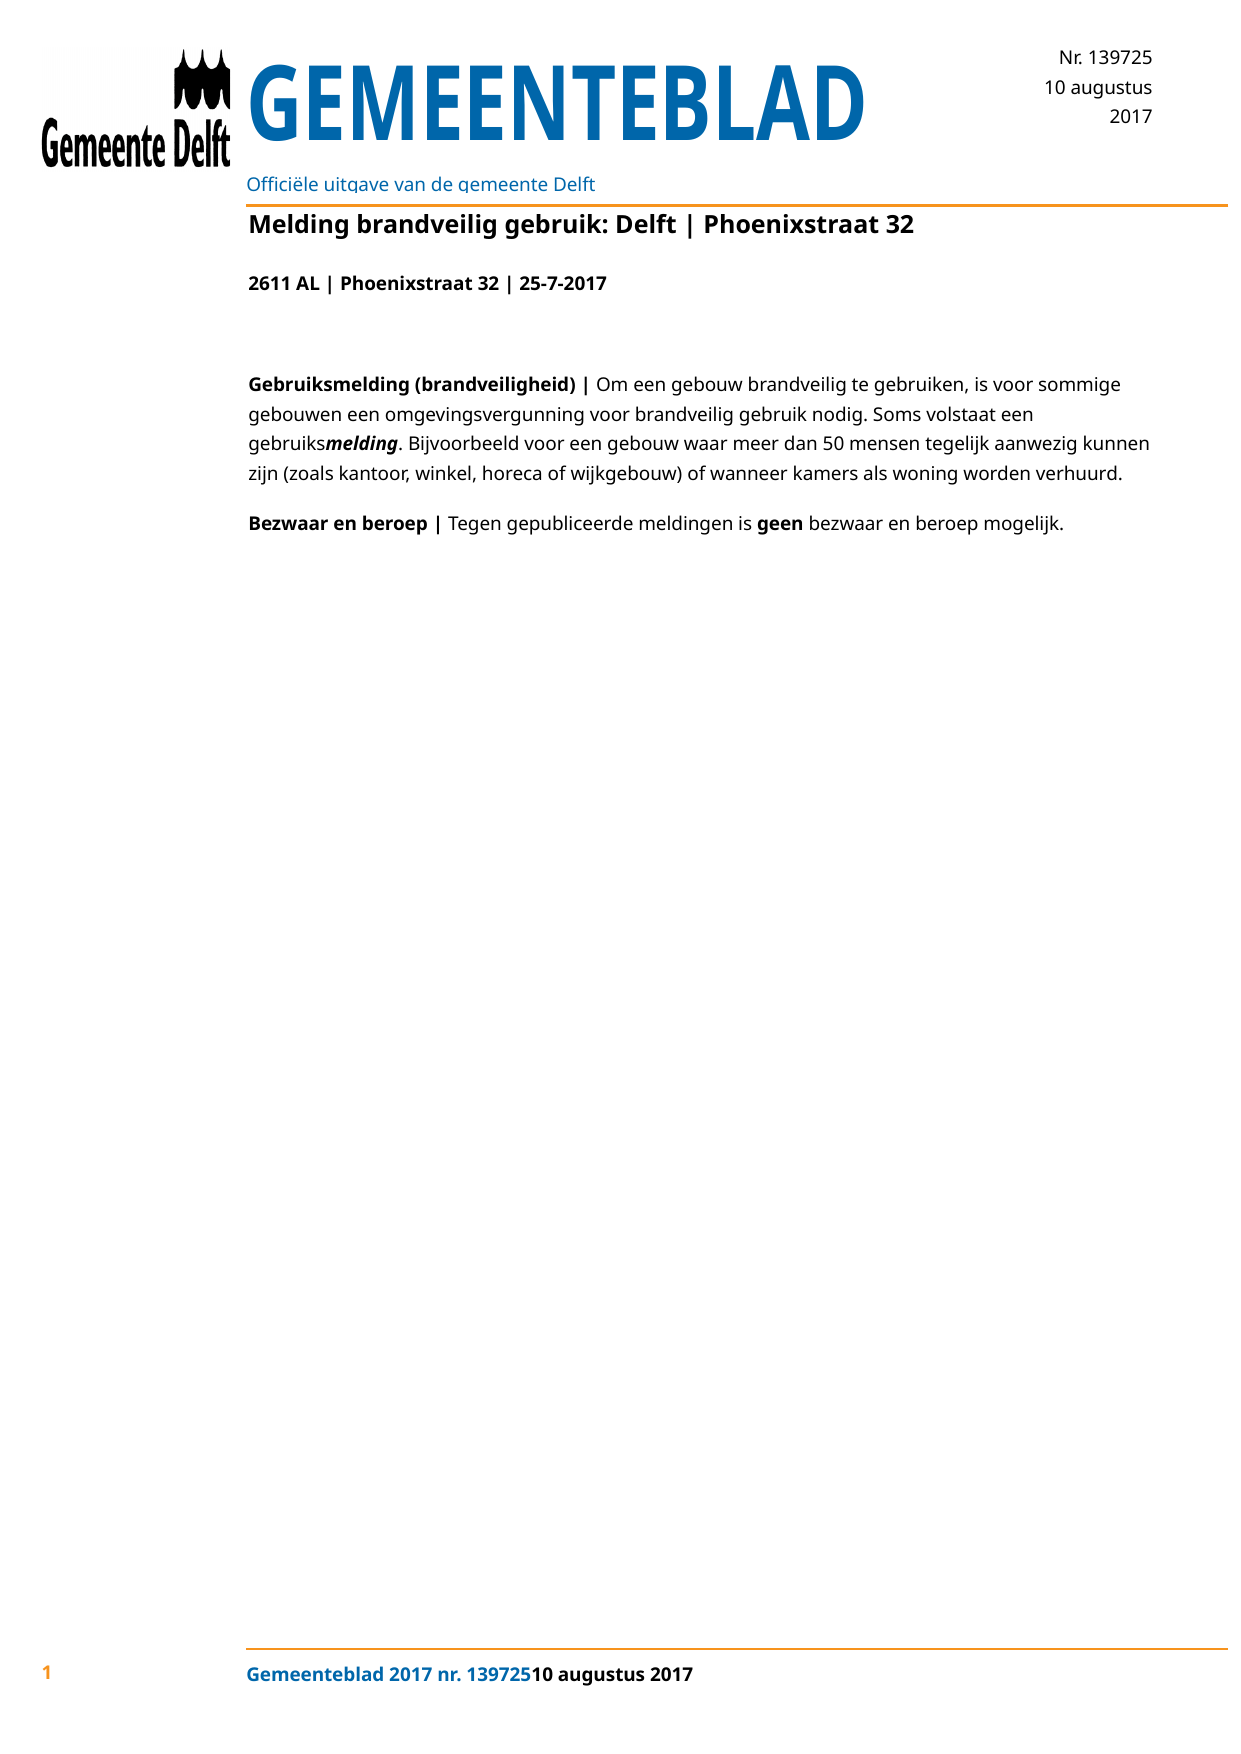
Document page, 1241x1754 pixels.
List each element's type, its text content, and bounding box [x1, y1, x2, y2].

text Bezwaar en beroep | Tegen gepubliceerde meldingen is geen bezwaar en beroep mogelijk. [248, 510, 1152, 536]
picture [41, 47, 231, 172]
text Gebruiksmelding (brandveiligheid) | Om een gebouw brandveilig te gebruiken, is voor sommige gebouwen een omgevingsvergunning voor brandveilig gebruik nodig. Soms volstaat een gebruiksmelding. Bijvoorbeeld voor een gebouw waar meer dan 50 mensen tegelijk aanwezig kunnen zijn (zoals kantoor, winkel, horeca of wijkgebouw) of wanneer kamers als woning worden verhuurd. [248, 371, 1152, 486]
text Melding brandveilig gebruik: Delft | Phoenixstraat 32 [248, 207, 1152, 241]
text 2611 AL | Phoenixstraat 32 | 25-7-2017 [248, 270, 1152, 296]
